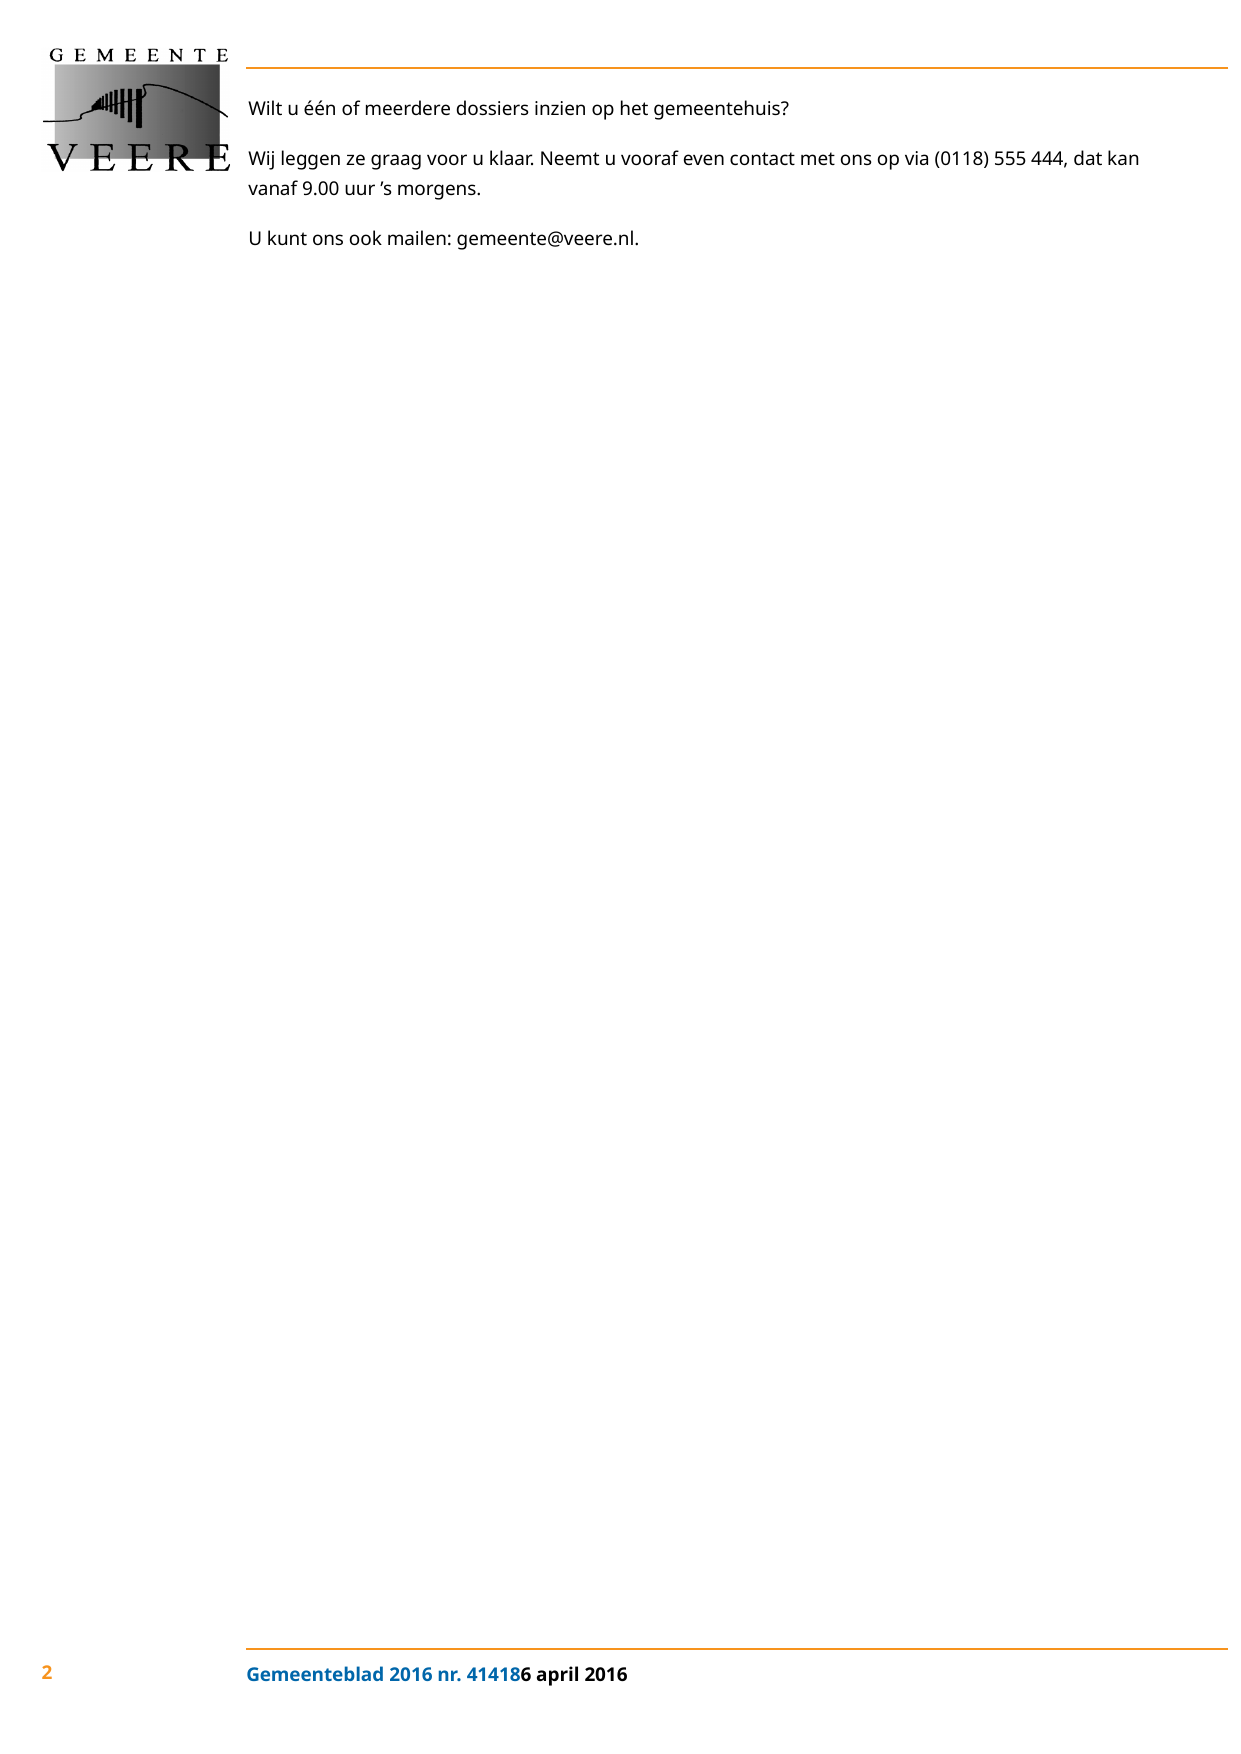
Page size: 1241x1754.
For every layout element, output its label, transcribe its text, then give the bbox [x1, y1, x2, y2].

text Wij leggen ze graag voor u klaar. Neemt u vooraf even contact met ons op via (0118) 555 444, dat kan vanaf 9.00 uur ’s morgens. [248, 145, 1152, 201]
text U kunt ons ook mailen: gemeente@veere.nl. [248, 225, 1152, 251]
text Wilt u één of meerdere dossiers inzien op het gemeentehuis? [248, 95, 1152, 121]
picture [41, 47, 231, 172]
